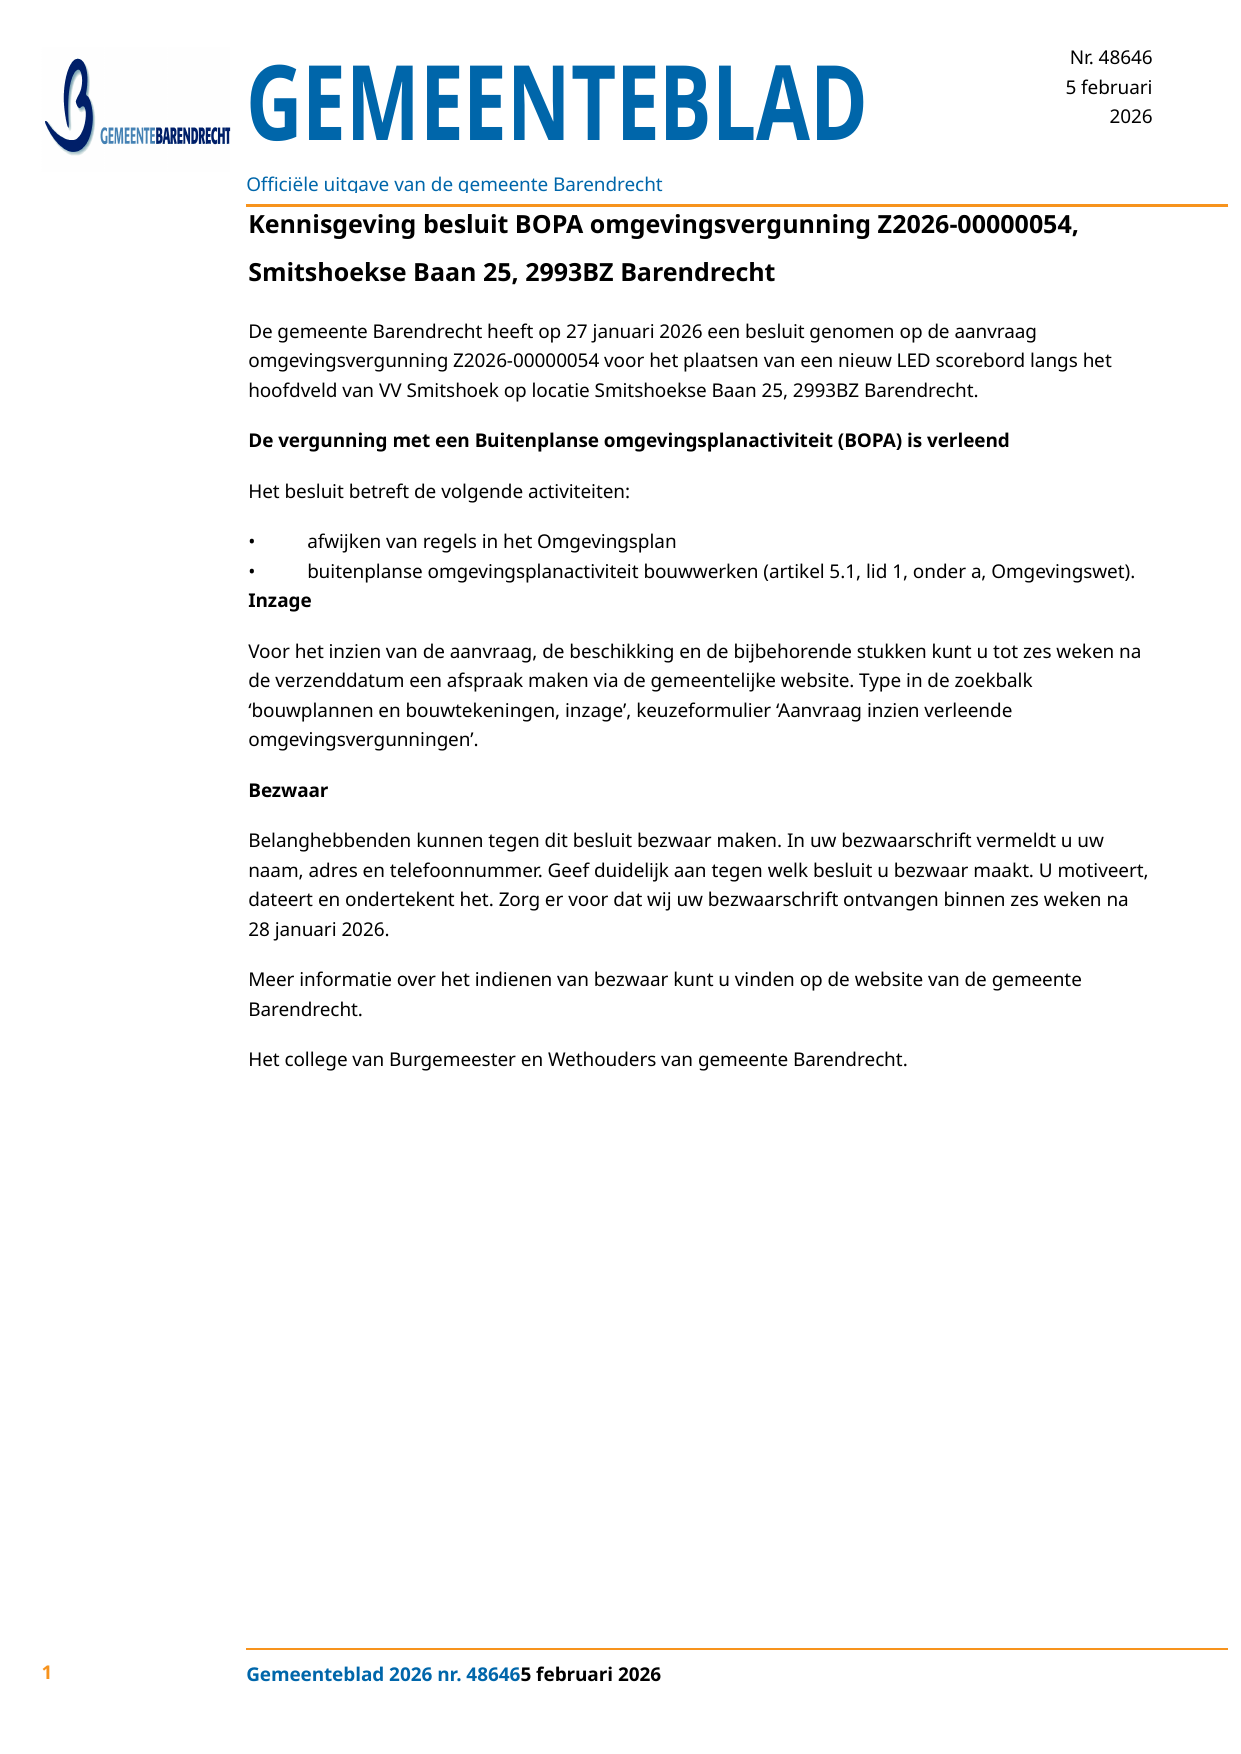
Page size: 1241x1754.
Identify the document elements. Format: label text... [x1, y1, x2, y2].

text De vergunning met een Buitenplanse omgevingsplanactiviteit (BOPA) is verleend [248, 427, 1152, 453]
text Kennisgeving besluit BOPA omgevingsvergunning Z2026-00000054, Smitshoekse Baan 25, 2993BZ Barendrecht [248, 207, 1152, 288]
text Meer informatie over het indienen van bezwaar kunt u vinden op de website van de gemeente Barendrecht. [248, 967, 1152, 1022]
text Het besluit betreft de volgende activiteiten: [248, 478, 1152, 504]
list afwijken van regels in het Omgevingsplan [248, 528, 1152, 554]
text Belanghebbenden kunnen tegen dit besluit bezwaar maken. In uw bezwaarschrift vermeldt u uw naam, adres en telefoonnummer. Geef duidelijk aan tegen welk besluit u bezwaar maakt. U motiveert, dateert en ondertekent het. Zorg er voor dat wij uw bezwaarschrift ontvangen binnen zes weken na 28 januari 2026. [248, 827, 1152, 942]
picture [41, 47, 231, 172]
text De gemeente Barendrecht heeft op 27 januari 2026 een besluit genomen op de aanvraag omgevingsvergunning Z2026-00000054 voor het plaatsen van een nieuw LED scorebord langs het hoofdveld van VV Smitshoek op locatie Smitshoekse Baan 25, 2993BZ Barendrecht. [248, 318, 1152, 403]
text Inzage [248, 587, 1152, 613]
text Voor het inzien van de aanvraag, de beschikking en de bijbehorende stukken kunt u tot zes weken na de verzenddatum een afspraak maken via de gemeentelijke website. Type in de zoekbalk ‘bouwplannen en bouwtekeningen, inzage’, keuzeformulier ‘Aanvraag inzien verleende omgevingsvergunningen’. [248, 638, 1152, 752]
text Het college van Burgemeester en Wethouders van gemeente Barendrecht. [248, 1047, 1152, 1072]
text Bezwaar [248, 777, 1152, 803]
list buitenplanse omgevingsplanactiviteit bouwwerken (artikel 5.1, lid 1, onder a, Omgevingswet). [248, 558, 1152, 584]
